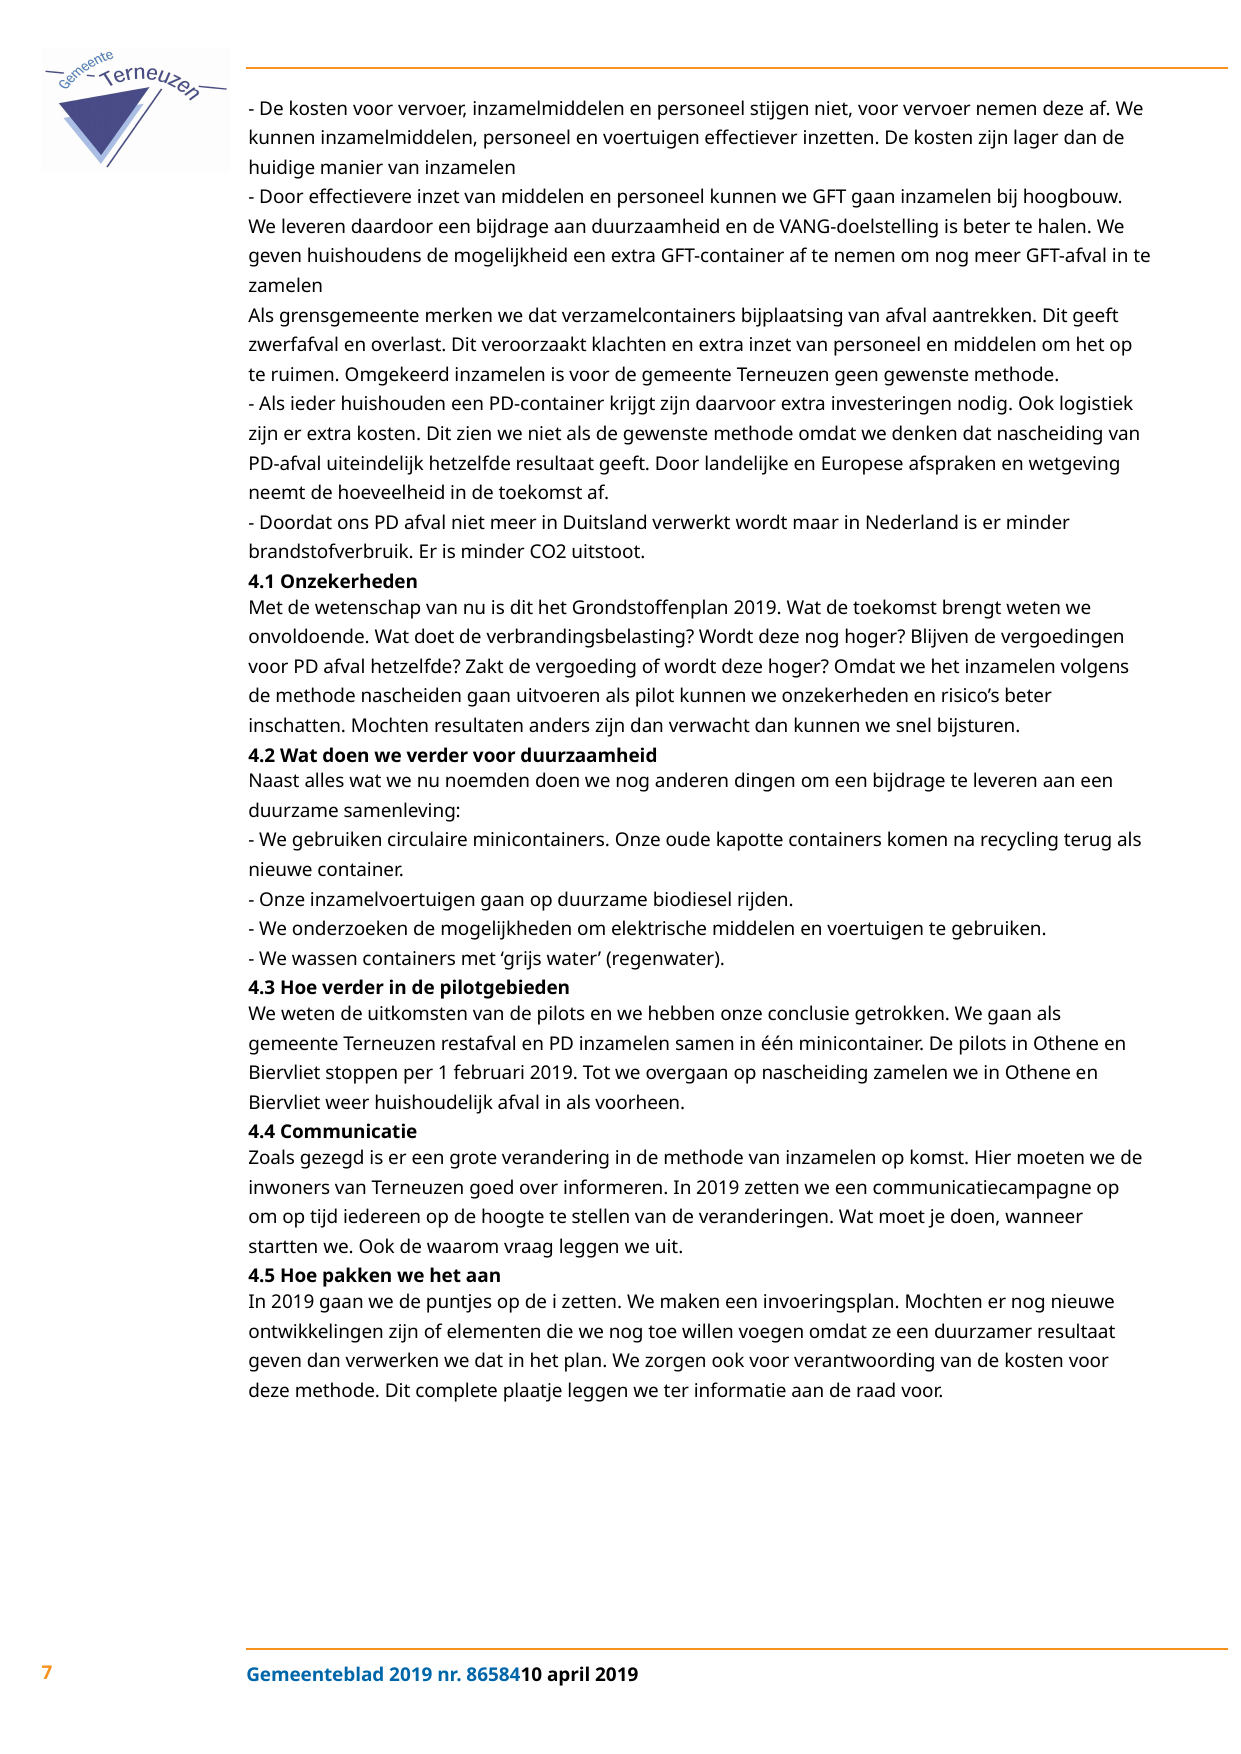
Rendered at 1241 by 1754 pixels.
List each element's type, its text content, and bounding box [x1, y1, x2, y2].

text 4.3 Hoe verder in de pilotgebieden [248, 974, 1152, 1000]
text 4.5 Hoe pakken we het aan [248, 1263, 1152, 1288]
text Als grensgemeente merken we dat verzamelcontainers bijplaatsing van afval aantrekken. Dit geeft zwerfafval en overlast. Dit veroorzaakt klachten en extra inzet van personeel en middelen om het op te ruimen. Omgekeerd inzamelen is voor de gemeente Terneuzen geen gewenste methode. [248, 302, 1152, 387]
text - De kosten voor vervoer, inzamelmiddelen en personeel stijgen niet, voor vervoer nemen deze af. We kunnen inzamelmiddelen, personeel en voertuigen effectiever inzetten. De kosten zijn lager dan de huidige manier van inzamelen [248, 95, 1152, 180]
text In 2019 gaan we de puntjes op de i zetten. We maken een invoeringsplan. Mochten er nog nieuwe ontwikkelingen zijn of elementen die we nog toe willen voegen omdat ze een duurzamer resultaat geven dan verwerken we dat in het plan. We zorgen ook voor verantwoording van de kosten voor deze methode. Dit complete plaatje leggen we ter informatie aan de raad voor. [248, 1288, 1152, 1403]
text 4.2 Wat doen we verder voor duurzaamheid [248, 742, 1152, 767]
text Zoals gezegd is er een grote verandering in de methode van inzamelen op komst. Hier moeten we de inwoners van Terneuzen goed over informeren. In 2019 zetten we een communicatiecampagne op om op tijd iedereen op de hoogte te stellen van de veranderingen. Wat moet je doen, wanneer startten we. Ook de waarom vraag leggen we uit. [248, 1144, 1152, 1259]
text 4.4 Communicatie [248, 1119, 1152, 1144]
text - Door effectievere inzet van middelen en personeel kunnen we GFT gaan inzamelen bij hoogbouw. We leveren daardoor een bijdrage aan duurzaamheid en de VANG-doelstelling is beter te halen. We geven huishoudens de mogelijkheid een extra GFT-container af te nemen om nog meer GFT-afval in te zamelen [248, 183, 1152, 298]
text - Als ieder huishouden een PD-container krijgt zijn daarvoor extra investeringen nodig. Ook logistiek zijn er extra kosten. Dit zien we niet als de gewenste methode omdat we denken dat nascheiding van PD-afval uiteindelijk hetzelfde resultaat geeft. Door landelijke en Europese afspraken en wetgeving neemt de hoeveelheid in de toekomst af. [248, 391, 1152, 505]
text - Doordat ons PD afval niet meer in Duitsland verwerkt wordt maar in Nederland is er minder brandstofverbruik. Er is minder CO2 uitstoot. [248, 509, 1152, 564]
text - We onderzoeken de mogelijkheden om elektrische middelen en voertuigen te gebruiken. [248, 915, 1152, 941]
text - We wassen containers met ‘grijs water’ (regenwater). [248, 945, 1152, 971]
text 4.1 Onzekerheden [248, 568, 1152, 594]
text Met de wetenschap van nu is dit het Grondstoffenplan 2019. Wat de toekomst brengt weten we onvoldoende. Wat doet de verbrandingsbelasting? Wordt deze nog hoger? Blijven de vergoedingen voor PD afval hetzelfde? Zakt de vergoeding of wordt deze hoger? Omdat we het inzamelen volgens de methode nascheiden gaan uitvoeren als pilot kunnen we onzekerheden en risico’s beter inschatten. Mochten resultaten anders zijn dan verwacht dan kunnen we snel bijsturen. [248, 594, 1152, 738]
text We weten de uitkomsten van de pilots en we hebben onze conclusie getrokken. We gaan als gemeente Terneuzen restafval en PD inzamelen samen in één minicontainer. De pilots in Othene en Biervliet stoppen per 1 februari 2019. Tot we overgaan op nascheiding zamelen we in Othene en Biervliet weer huishoudelijk afval in als voorheen. [248, 1000, 1152, 1115]
text - We gebruiken circulaire minicontainers. Onze oude kapotte containers komen na recycling terug als nieuwe container. [248, 827, 1152, 882]
picture [41, 47, 231, 172]
text - Onze inzamelvoertuigen gaan op duurzame biodiesel rijden. [248, 886, 1152, 912]
text Naast alles wat we nu noemden doen we nog anderen dingen om een bijdrage te leveren aan een duurzame samenleving: [248, 767, 1152, 823]
